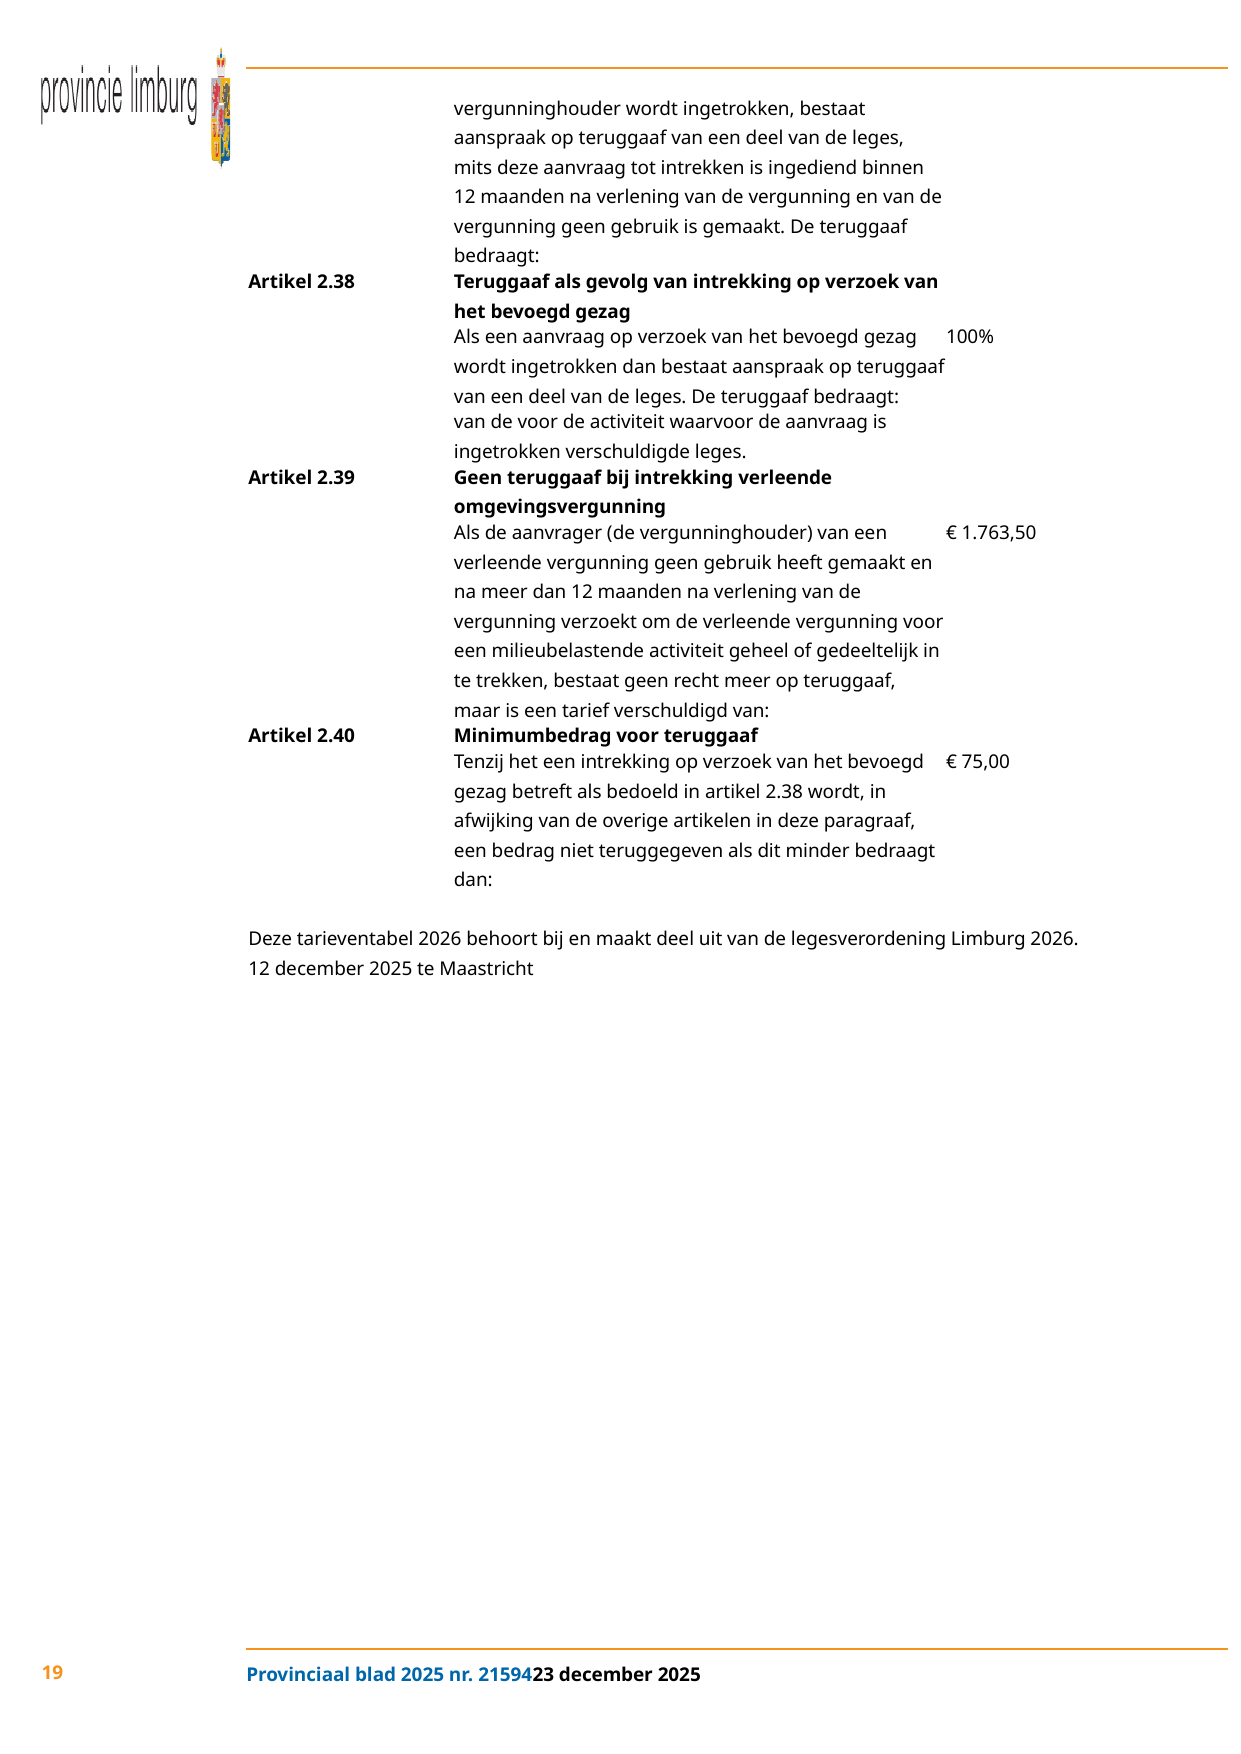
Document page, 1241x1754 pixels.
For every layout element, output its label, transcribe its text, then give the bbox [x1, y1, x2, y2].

table_cell [248, 748, 454, 892]
table_cell € 75,00 [946, 748, 1152, 892]
table_cell Artikel 2.38 [248, 269, 454, 324]
text Deze tarieventabel 2026 behoort bij en maakt deel uit van de legesverordening Limburg 2026. [248, 925, 1152, 951]
table_cell [946, 269, 1152, 324]
table_cell 100% [946, 324, 1152, 409]
table_cell Tenzij het een intrekking op verzoek van het bevoegd gezag betreft als bedoeld in artikel 2.38 wordt, in afwijking van de overige artikelen in deze paragraaf, een bedrag niet teruggegeven als dit minder bedraagt dan: [454, 748, 946, 892]
table_cell [248, 409, 454, 464]
table_cell Artikel 2.39 [248, 464, 454, 519]
table_cell [248, 324, 454, 409]
table_cell Teruggaaf als gevolg van intrekking op verzoek van het bevoegd gezag [454, 269, 946, 324]
table_cell Als de aanvrager (de vergunninghouder) van een verleende vergunning geen gebruik heeft gemaakt en na meer dan 12 maanden na verlening van de vergunning verzoekt om de verleende vergunning voor een milieubelastende activiteit geheel of gedeeltelijk in te trekken, bestaat geen recht meer op teruggaaf, maar is een tarief verschuldigd van: [454, 519, 946, 722]
table_cell [946, 95, 1152, 268]
table_cell van de voor de activiteit waarvoor de aanvraag is ingetrokken verschuldigde leges. [454, 409, 946, 464]
table_cell Minimumbedrag voor teruggaaf [454, 723, 946, 748]
text 12 december 2025 te Maastricht [248, 955, 1152, 980]
table_cell [946, 464, 1152, 519]
table_cell Als een aanvraag op verzoek van het bevoegd gezag wordt ingetrokken dan bestaat aanspraak op teruggaaf van een deel van de leges. De teruggaaf bedraagt: [454, 324, 946, 409]
table_cell [946, 723, 1152, 748]
table_cell € 1.763,50 [946, 519, 1152, 722]
table_cell Geen teruggaaf bij intrekking verleende omgevingsvergunning [454, 464, 946, 519]
table_cell [248, 95, 454, 268]
picture [41, 47, 231, 172]
table_cell [248, 519, 454, 722]
table_cell [946, 409, 1152, 464]
table_cell Artikel 2.40 [248, 723, 454, 748]
table_cell vergunninghouder wordt ingetrokken, bestaat aanspraak op teruggaaf van een deel van de leges, mits deze aanvraag tot intrekken is ingediend binnen 12 maanden na verlening van de vergunning en van de vergunning geen gebruik is gemaakt. De teruggaaf bedraagt: [454, 95, 946, 268]
